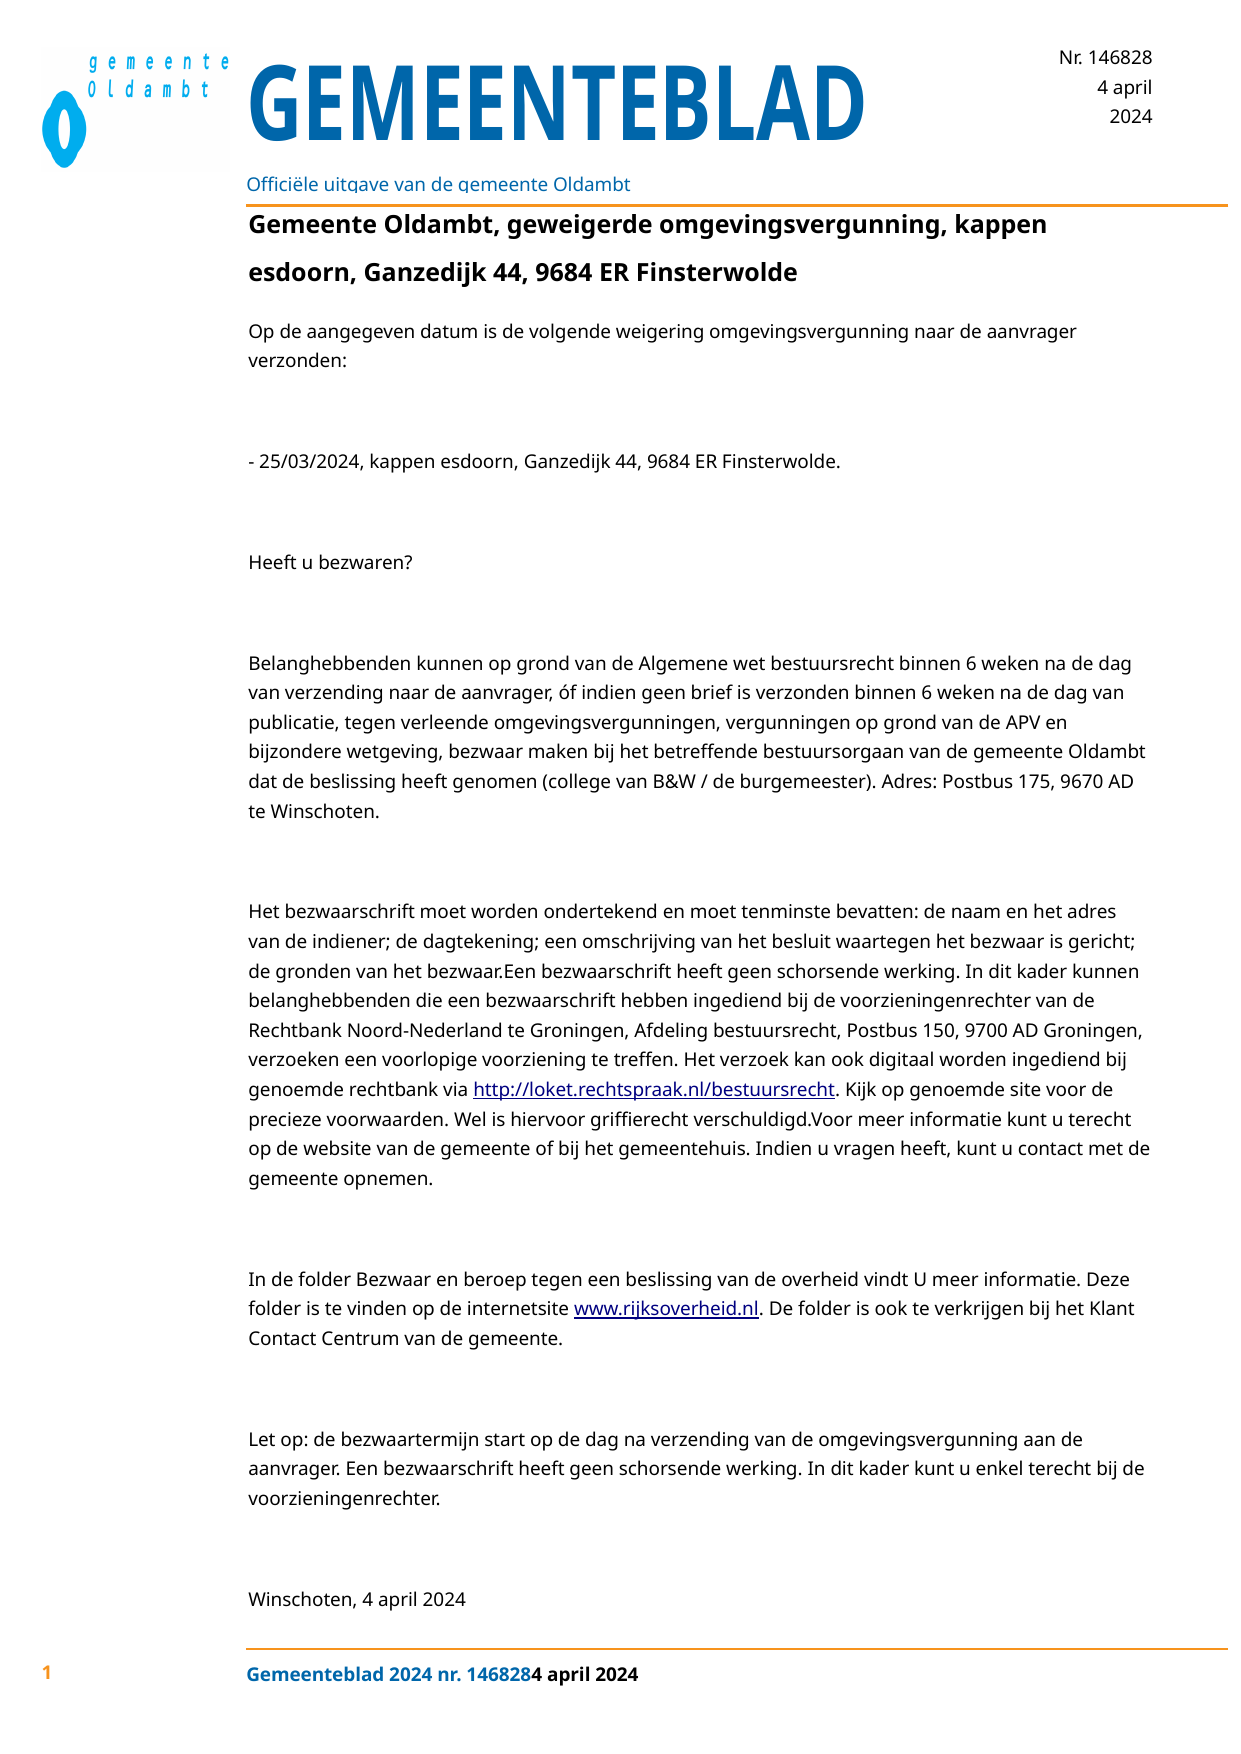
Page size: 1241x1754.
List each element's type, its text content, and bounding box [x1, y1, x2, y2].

text Winschoten, 4 april 2024 [248, 1586, 1152, 1612]
text Let op: de bezwaartermijn start op de dag na verzending van de omgevingsvergunning aan de aanvrager. Een bezwaarschrift heeft geen schorsende werking. In dit kader kunt u enkel terecht bij de voorzieningenrechter. [248, 1426, 1152, 1511]
text Heeft u bezwaren? [248, 549, 1152, 575]
text Gemeente Oldambt, geweigerde omgevingsvergunning, kappen esdoorn, Ganzedijk 44, 9684 ER Finsterwolde [248, 207, 1152, 288]
text In de folder Bezwaar en beroep tegen een beslissing van de overheid vindt U meer informatie. Deze folder is te vinden op de internetsite www.rijksoverheid.nl. De folder is ook te verkrijgen bij het Klant Contact Centrum van de gemeente. [248, 1266, 1152, 1351]
text Het bezwaarschrift moet worden ondertekend en moet tenminste bevatten: de naam en het adres van de indiener; de dagtekening; een omschrijving van het besluit waartegen het bezwaar is gericht; de gronden van het bezwaar.Een bezwaarschrift heeft geen schorsende werking. In dit kader kunnen belanghebbenden die een bezwaarschrift hebben ingediend bij de voorzieningenrechter van de Rechtbank Noord-Nederland te Groningen, Afdeling bestuursrecht, Postbus 150, 9700 AD Groningen, verzoeken een voorlopige voorziening te treffen. Het verzoek kan ook digitaal worden ingediend bij genoemde rechtbank via http://loket.rechtspraak.nl/bestuursrecht. Kijk op genoemde site voor de precieze voorwaarden. Wel is hiervoor griffierecht verschuldigd.Voor meer informatie kunt u terecht op de website van de gemeente of bij het gemeentehuis. Indien u vragen heeft, kunt u contact met de gemeente opnemen. [248, 899, 1152, 1191]
text - 25/03/2024, kappen esdoorn, Ganzedijk 44, 9684 ER Finsterwolde. [248, 448, 1152, 474]
picture [41, 47, 231, 172]
text Belanghebbenden kunnen op grond van de Algemene wet bestuursrecht binnen 6 weken na de dag van verzending naar de aanvrager, óf indien geen brief is verzonden binnen 6 weken na de dag van publicatie, tegen verleende omgevingsvergunningen, vergunningen op grond van de APV en bijzondere wetgeving, bezwaar maken bij het betreffende bestuursorgaan van de gemeente Oldambt dat de beslissing heeft genomen (college van B&W / de burgemeester). Adres: Postbus 175, 9670 AD te Winschoten. [248, 650, 1152, 824]
text Op de aangegeven datum is de volgende weigering omgevingsvergunning naar de aanvrager verzonden: [248, 318, 1152, 373]
